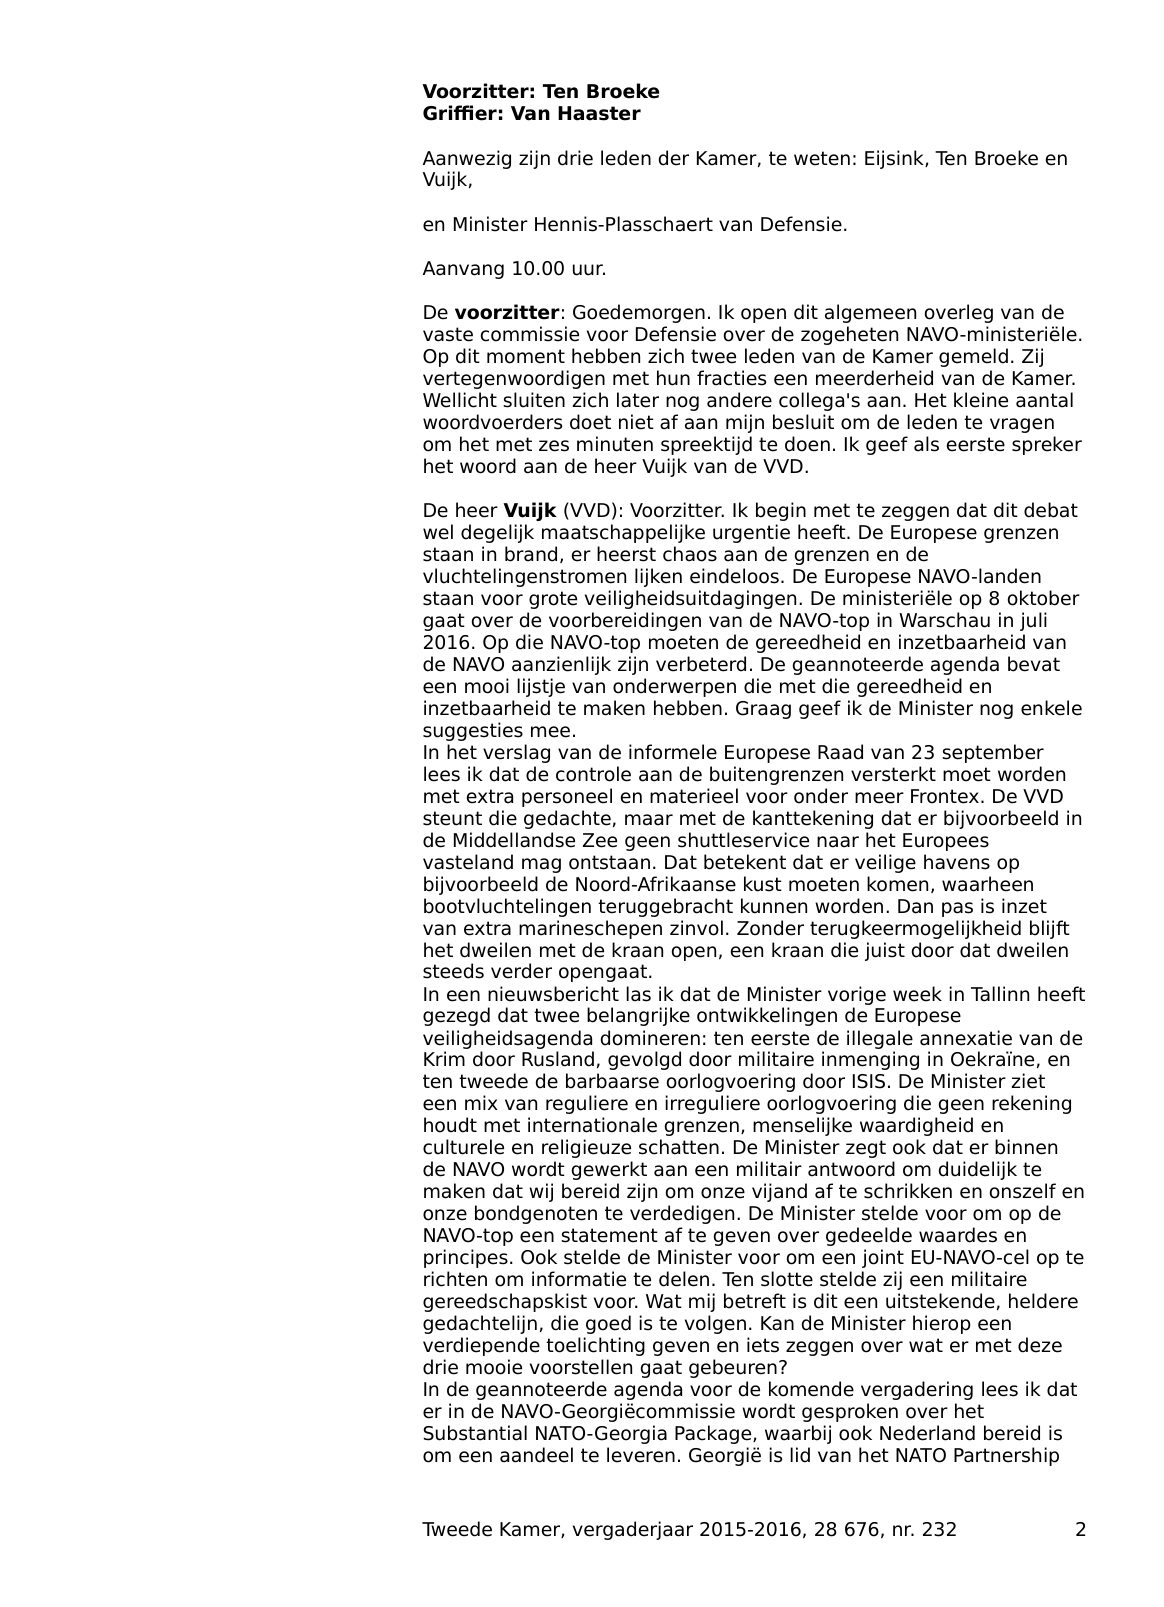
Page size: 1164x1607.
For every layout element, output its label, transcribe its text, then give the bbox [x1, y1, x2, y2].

text Aanvang 10.00 uur. [422, 258, 1087, 280]
text De voorzitter: Goedemorgen. Ik open dit algemeen overleg van de vaste commissie voor Defensie over de zogeheten NAVO-ministeriële. Op dit moment hebben zich twee leden van de Kamer gemeld. Zij vertegenwoordigen met hun fracties een meerderheid van de Kamer. Wellicht sluiten zich later nog andere collega's aan. Het kleine aantal woordvoerders doet niet af aan mijn besluit om de leden te vragen om het met zes minuten spreektijd te doen. Ik geef als eerste spreker het woord aan de heer Vuijk van de VVD. [422, 302, 1087, 478]
text In een nieuwsbericht las ik dat de Minister vorige week in Tallinn heeft gezegd dat twee belangrijke ontwikkelingen de Europese veiligheidsagenda domineren: ten eerste de illegale annexatie van de Krim door Rusland, gevolgd door militaire inmenging in Oekraïne, en ten tweede de barbaarse oorlogvoering door ISIS. De Minister ziet een mix van reguliere en irreguliere oorlogvoering die geen rekening houdt met internationale grenzen, menselijke waardigheid en culturele en religieuze schatten. De Minister zegt ook dat er binnen de NAVO wordt gewerkt aan een militair antwoord om duidelijk te maken dat wij bereid zijn om onze vijand af te schrikken en onszelf en onze bondgenoten te verdedigen. De Minister stelde voor om op de NAVO-top een statement af te geven over gedeelde waardes en principes. Ook stelde de Minister voor om een joint EU-NAVO-cel op te richten om informatie te delen. Ten slotte stelde zij een militaire gereedschapskist voor. Wat mij betreft is dit een uitstekende, heldere gedachtelijn, die goed is te volgen. Kan de Minister hierop een verdiepende toelichting geven en iets zeggen over wat er met deze drie mooie voorstellen gaat gebeuren? [422, 983, 1087, 1379]
text In de geannoteerde agenda voor de komende vergadering lees ik dat er in de NAVO-Georgiëcommissie wordt gesproken over het Substantial NATO-Georgia Package, waarbij ook Nederland bereid is om een aandeel te leveren. Georgië is lid van het NATO Partnership [422, 1379, 1087, 1467]
text In het verslag van de informele Europese Raad van 23 september lees ik dat de controle aan de buitengrenzen versterkt moet worden met extra personeel en materieel voor onder meer Frontex. De VVD steunt die gedachte, maar met de kanttekening dat er bijvoorbeeld in de Middellandse Zee geen shuttleservice naar het Europees vasteland mag ontstaan. Dat betekent dat er veilige havens op bijvoorbeeld de Noord-Afrikaanse kust moeten komen, waarheen bootvluchtelingen teruggebracht kunnen worden. Dan pas is inzet van extra marineschepen zinvol. Zonder terugkeermogelijkheid blijft het dweilen met de kraan open, een kraan die juist door dat dweilen steeds verder opengaat. [422, 742, 1087, 983]
text Aanwezig zijn drie leden der Kamer, te weten: Eijsink, Ten Broeke en Vuijk, [422, 147, 1087, 191]
text Griffier: Van Haaster [422, 103, 1087, 125]
text De heer Vuijk (VVD): Voorzitter. Ik begin met te zeggen dat dit debat wel degelijk maatschappelijke urgentie heeft. De Europese grenzen staan in brand, er heerst chaos aan de grenzen en de vluchtelingenstromen lijken eindeloos. De Europese NAVO-landen staan voor grote veiligheidsuitdagingen. De ministeriële op 8 oktober gaat over de voorbereidingen van de NAVO-top in Warschau in juli 2016. Op die NAVO-top moeten de gereedheid en inzetbaarheid van de NAVO aanzienlijk zijn verbeterd. De geannoteerde agenda bevat een mooi lijstje van onderwerpen die met die gereedheid en inzetbaarheid te maken hebben. Graag geef ik de Minister nog enkele suggesties mee. [422, 500, 1087, 742]
text Voorzitter: Ten Broeke [422, 81, 1087, 103]
text en Minister Hennis-Plasschaert van Defensie. [422, 213, 1087, 236]
